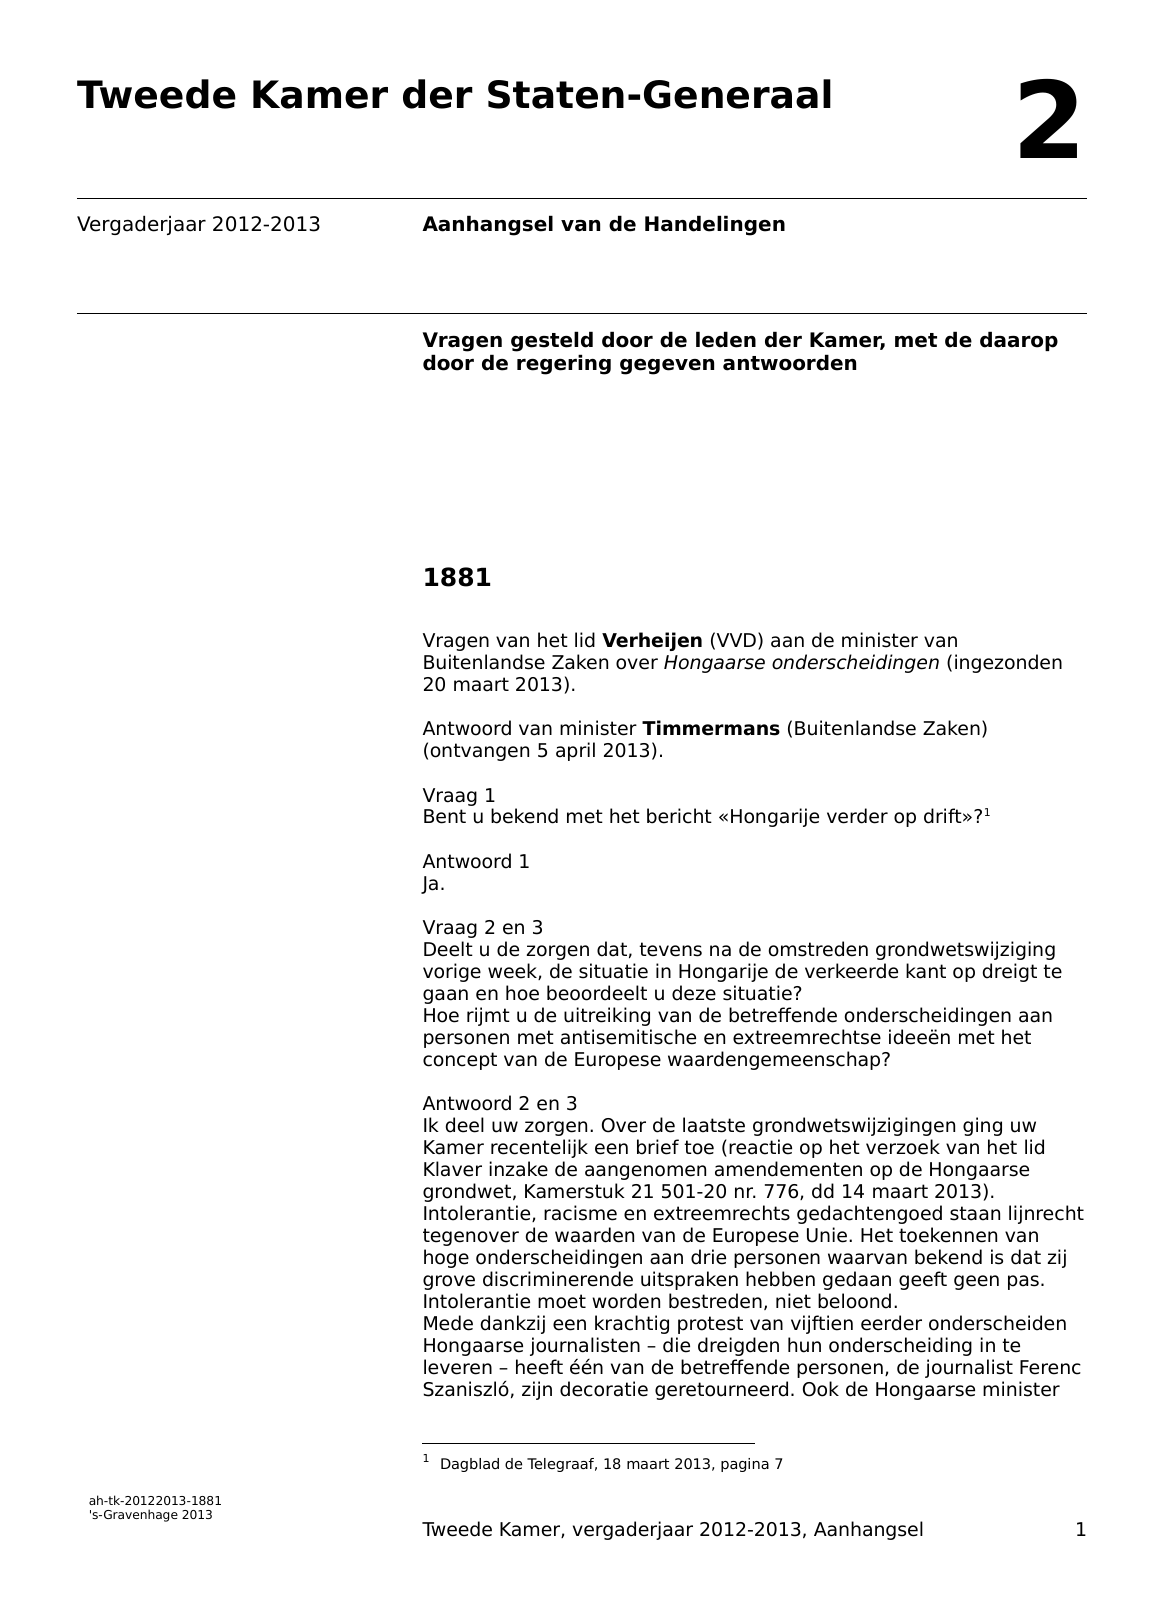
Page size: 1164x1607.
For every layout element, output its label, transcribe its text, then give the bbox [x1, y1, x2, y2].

text 's-Gravenhage 2013 [88, 1508, 323, 1522]
text Hoe rijmt u de uitreiking van de betreffende onderscheidingen aan personen met antisemitische en extreemrechtse ideeën met het concept van de Europese waardengemeenschap? [422, 1005, 1087, 1071]
text Vraag 2 en 3 [422, 917, 1087, 939]
table_cell Vergaderjaar 2012-2013 [77, 199, 422, 313]
text Intolerantie, racisme en extreemrechts gedachtengoed staan lijnrecht tegenover de waarden van de Europese Unie. Het toekennen van hoge onderscheidingen aan drie personen waarvan bekend is dat zij grove discriminerende uitspraken hebben gedaan geeft geen pas. Intolerantie moet worden bestreden, niet beloond. [422, 1203, 1087, 1313]
text Vraag 1 [422, 784, 1087, 806]
table_cell Aanhangsel van de Handelingen [422, 199, 1087, 313]
text Antwoord van minister Timmermans (Buitenlandse Zaken) (ontvangen 5 april 2013). [422, 718, 1087, 762]
text Dagblad de Telegraaf, 18 maart 2013, pagina 7 [422, 1452, 1087, 1474]
table_header Tweede Kamer der Staten-Generaal [77, 59, 886, 198]
table_header 2 [886, 59, 1087, 198]
text Antwoord 1 [422, 851, 1087, 873]
text Ja. [422, 873, 1087, 894]
table_cell [77, 314, 422, 375]
text ah-tk-20122013-1881 [88, 1494, 323, 1508]
text Vragen van het lid Verheijen (VVD) aan de minister van Buitenlandse Zaken over Hongaarse onderscheidingen (ingezonden 20 maart 2013). [422, 630, 1087, 696]
text Deelt u de zorgen dat, tevens na de omstreden grondwetswijziging vorige week, de situatie in Hongarije de verkeerde kant op dreigt te gaan en hoe beoordeelt u deze situatie? [422, 939, 1087, 1005]
text Bent u bekend met het bericht «Hongarije verder op drift»? [422, 806, 1087, 828]
text Antwoord 2 en 3 [422, 1093, 1087, 1115]
table_cell Vragen gesteld door de leden der Kamer, met de daarop door de regering gegeven antwoorden [422, 314, 1087, 375]
text Ik deel uw zorgen. Over de laatste grondwetswijzigingen ging uw Kamer recentelijk een brief toe (reactie op het verzoek van het lid Klaver inzake de aangenomen amendementen op de Hongaarse grondwet, Kamerstuk 21 501-20 nr. 776, dd 14 maart 2013). [422, 1115, 1087, 1203]
text 1881 [422, 563, 1087, 592]
text Mede dankzij een krachtig protest van vijftien eerder onderscheiden Hongaarse journalisten – die dreigden hun onderscheiding in te leveren – heeft één van de betreffende personen, de journalist Ferenc Szaniszló, zijn decoratie geretourneerd. Ook de Hongaarse minister [422, 1313, 1087, 1401]
